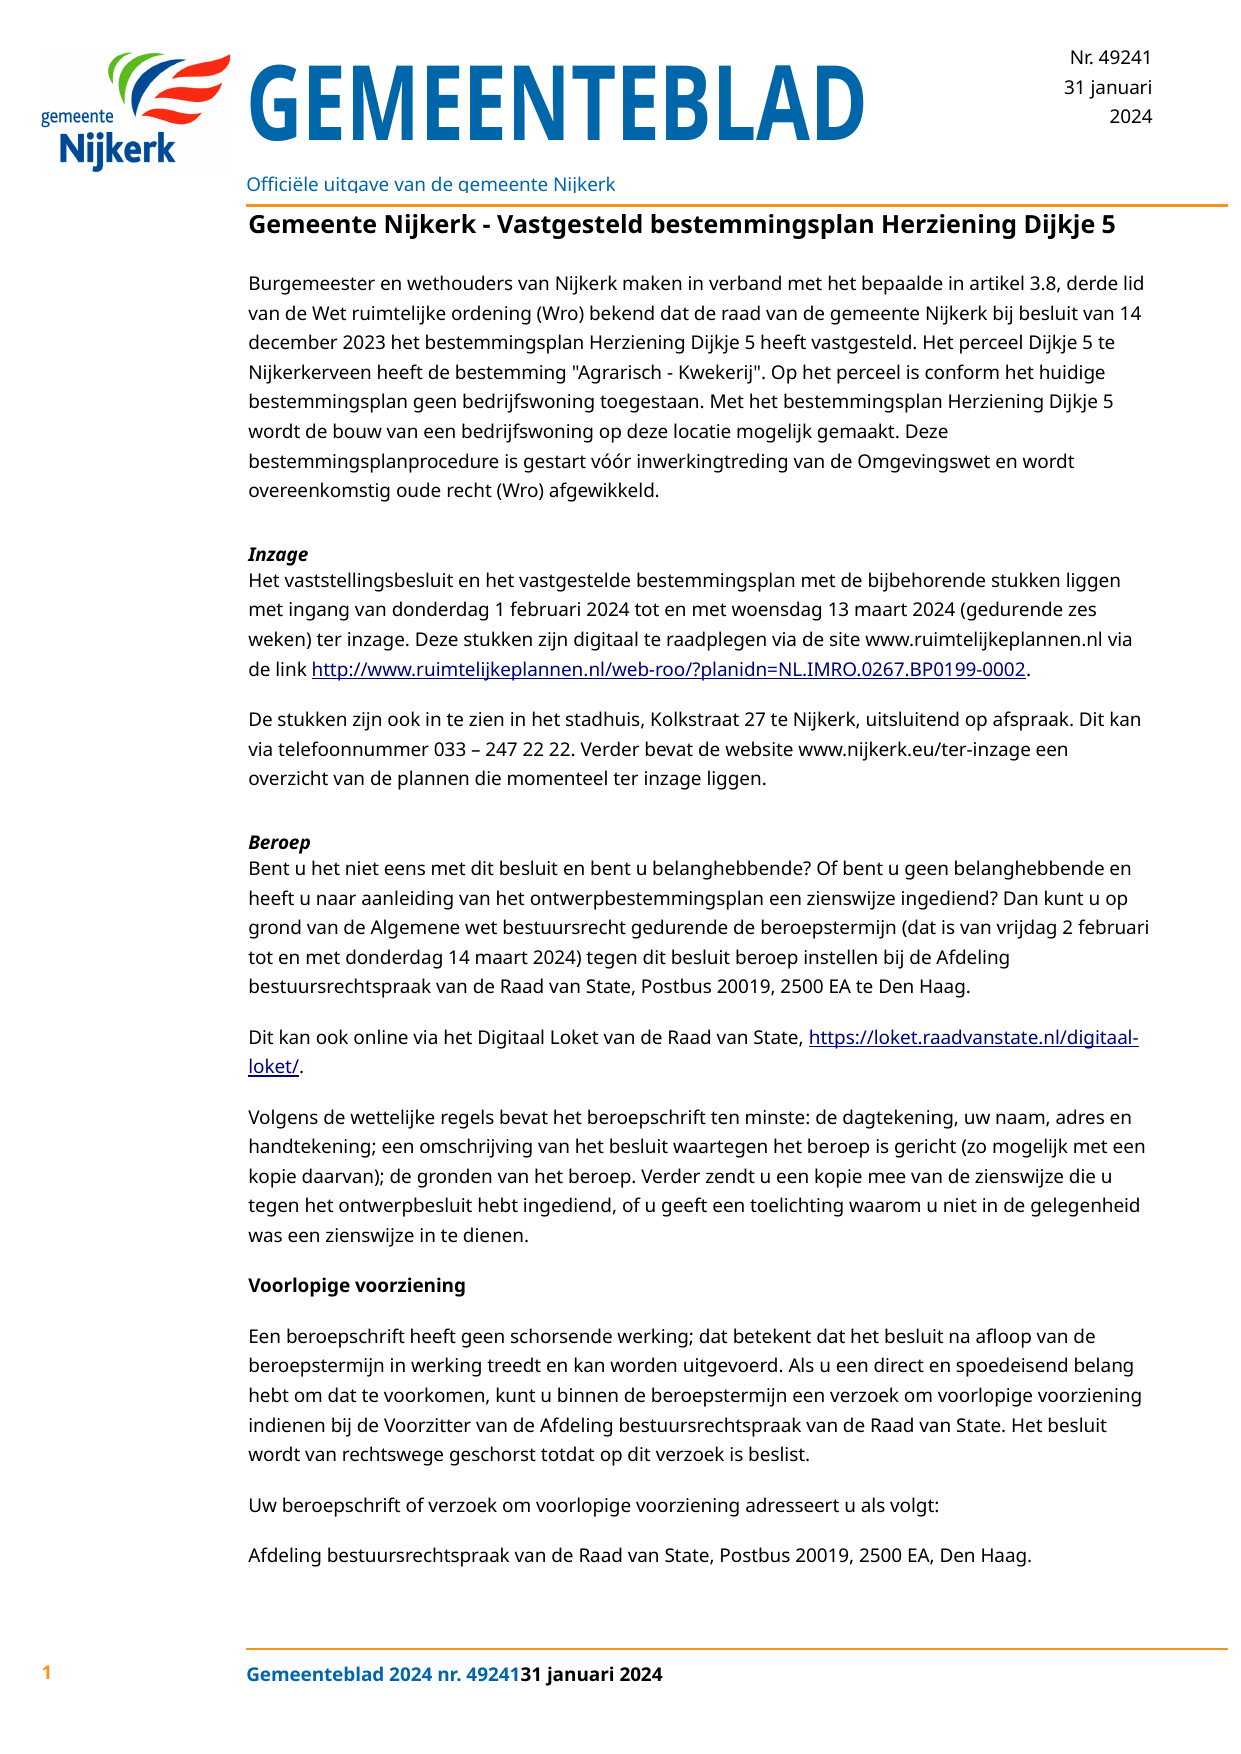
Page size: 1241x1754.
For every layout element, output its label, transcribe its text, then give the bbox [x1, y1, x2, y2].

text De stukken zijn ook in te zien in het stadhuis, Kolkstraat 27 te Nijkerk, uitsluitend op afspraak. Dit kan via telefoonnummer 033 – 247 22 22. Verder bevat de website www.nijkerk.eu/ter-inzage een overzicht van de plannen die momenteel ter inzage liggen. [248, 706, 1152, 791]
picture [41, 47, 231, 172]
text Voorlopige voorziening [248, 1273, 1152, 1298]
text Uw beroepschrift of verzoek om voorlopige voorziening adresseert u als volgt: [248, 1492, 1152, 1517]
text Bent u het niet eens met dit besluit en bent u belanghebbende? Of bent u geen belanghebbende en heeft u naar aanleiding van het ontwerpbestemmingsplan een zienswijze ingediend? Dan kunt u op grond van de Algemene wet bestuursrecht gedurende de beroepstermijn (dat is van vrijdag 2 februari tot en met donderdag 14 maart 2024) tegen dit besluit beroep instellen bij de Afdeling bestuursrechtspraak van de Raad van State, Postbus 20019, 2500 EA te Den Haag. [248, 855, 1152, 999]
text Beroep [248, 829, 1152, 855]
text Een beroepschrift heeft geen schorsende werking; dat betekent dat het besluit na afloop van de beroepstermijn in werking treedt en kan worden uitgevoerd. Als u een direct en spoedeisend belang hebt om dat te voorkomen, kunt u binnen de beroepstermijn een verzoek om voorlopige voorziening indienen bij de Voorzitter van de Afdeling bestuursrechtspraak van de Raad van State. Het besluit wordt van rechtswege geschorst totdat op dit verzoek is beslist. [248, 1323, 1152, 1467]
text Gemeente Nijkerk - Vastgesteld bestemmingsplan Herziening Dijkje 5 [248, 207, 1152, 241]
text Volgens de wettelijke regels bevat het beroepschrift ten minste: de dagtekening, uw naam, adres en handtekening; een omschrijving van het besluit waartegen het beroep is gericht (zo mogelijk met een kopie daarvan); de gronden van het beroep. Verder zendt u een kopie mee van de zienswijze die u tegen het ontwerpbesluit hebt ingediend, of u geeft een toelichting waarom u niet in de gelegenheid was een zienswijze in te dienen. [248, 1104, 1152, 1248]
text Het vaststellingsbesluit en het vastgestelde bestemmingsplan met de bijbehorende stukken liggen met ingang van donderdag 1 februari 2024 tot en met woensdag 13 maart 2024 (gedurende zes weken) ter inzage. Deze stukken zijn digitaal te raadplegen via de site www.ruimtelijkeplannen.nl via de link http://www.ruimtelijkeplannen.nl/web-roo/?planidn=NL.IMRO.0267.BP0199-0002. [248, 567, 1152, 682]
text Dit kan ook online via het Digitaal Loket van de Raad van State, https://loket.raadvanstate.nl/digitaal-loket/. [248, 1024, 1152, 1079]
text Afdeling bestuursrechtspraak van de Raad van State, Postbus 20019, 2500 EA, Den Haag. [248, 1542, 1152, 1568]
text Inzage [248, 541, 1152, 567]
text Burgemeester en wethouders van Nijkerk maken in verband met het bepaalde in artikel 3.8, derde lid van de Wet ruimtelijke ordening (Wro) bekend dat de raad van de gemeente Nijkerk bij besluit van 14 december 2023 het bestemmingsplan Herziening Dijkje 5 heeft vastgesteld. Het perceel Dijkje 5 te Nijkerkerveen heeft de bestemming "Agrarisch - Kwekerij". Op het perceel is conform het huidige bestemmingsplan geen bedrijfswoning toegestaan. Met het bestemmingsplan Herziening Dijkje 5 wordt de bouw van een bedrijfswoning op deze locatie mogelijk gemaakt. Deze bestemmingsplanprocedure is gestart vóór inwerkingtreding van de Omgevingswet en wordt overeenkomstig oude recht (Wro) afgewikkeld. [248, 270, 1152, 503]
